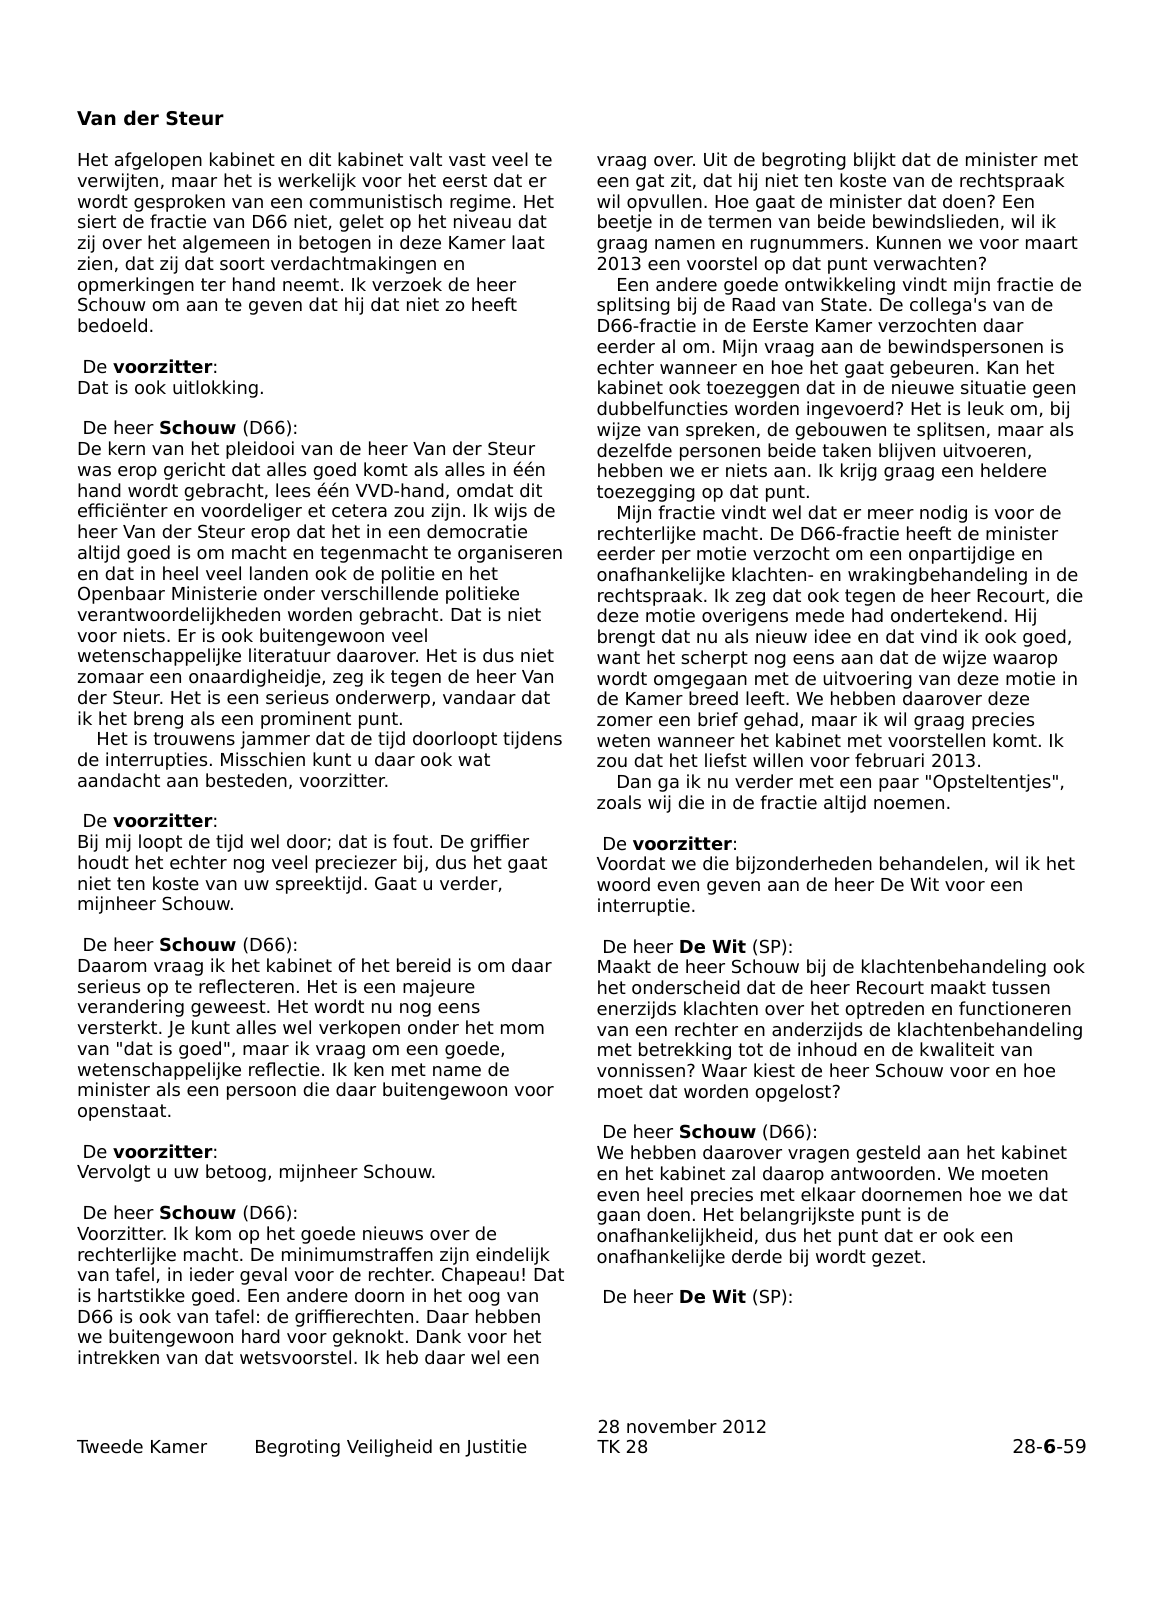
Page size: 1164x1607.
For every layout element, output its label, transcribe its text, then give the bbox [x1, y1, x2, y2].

text Mijn fractie vindt wel dat er meer nodig is voor de rechterlijke macht. De D66-fractie heeft de minister eerder per motie verzocht om een onpartijdige en onafhankelijke klachten- en wrakingbehandeling in de rechtspraak. Ik zeg dat ook tegen de heer Recourt, die deze motie overigens mede had ondertekend. Hij brengt dat nu als nieuw idee en dat vind ik ook goed, want het scherpt nog eens aan dat de wijze waarop wordt omgegaan met de uitvoering van deze motie in de Kamer breed leeft. We hebben daarover deze zomer een brief gehad, maar ik wil graag precies weten wanneer het kabinet met voorstellen komt. Ik zou dat het liefst willen voor februari 2013. [596, 503, 1087, 772]
text De voorzitter: [77, 1142, 567, 1162]
text Vervolgt u uw betoog, mijnheer Schouw. [77, 1162, 567, 1183]
text De voorzitter: [596, 833, 1087, 854]
text Het afgelopen kabinet en dit kabinet valt vast veel te verwijten, maar het is werkelijk voor het eerst dat er wordt gesproken van een communistisch regime. Het siert de fractie van D66 niet, gelet op het niveau dat zij over het algemeen in betogen in deze Kamer laat zien, dat zij dat soort verdachtmakingen en opmerkingen ter hand neemt. Ik verzoek de heer Schouw om aan te geven dat hij dat niet zo heeft bedoeld. [77, 150, 567, 337]
text Voorzitter. Ik kom op het goede nieuws over de rechterlijke macht. De minimumstraffen zijn eindelijk van tafel, in ieder geval voor de rechter. Chapeau! Dat is hartstikke goed. Een andere doorn in het oog van D66 is ook van tafel: de griffierechten. Daar hebben we buitengewoon hard voor geknokt. Dank voor het intrekken van dat wetsvoorstel. Ik heb daar wel een [77, 1224, 567, 1369]
text Bij mij loopt de tijd wel door; dat is fout. De griffier houdt het echter nog veel preciezer bij, dus het gaat niet ten koste van uw spreektijd. Gaat u verder, mijnheer Schouw. [77, 832, 567, 915]
text Voordat we die bijzonderheden behandelen, wil ik het woord even geven aan de heer De Wit voor een interruptie. [596, 854, 1087, 916]
text Het is trouwens jammer dat de tijd doorloopt tijdens de interrupties. Misschien kunt u daar ook wat aandacht aan besteden, voorzitter. [77, 729, 567, 791]
text De heer De Wit (SP): [596, 1287, 1087, 1308]
text De heer Schouw (D66): [77, 418, 567, 439]
text De voorzitter: [77, 811, 567, 832]
text De heer De Wit (SP): [596, 936, 1087, 957]
text De heer Schouw (D66): [77, 935, 567, 956]
text Maakt de heer Schouw bij de klachtenbehandeling ook het onderscheid dat de heer Recourt maakt tussen enerzijds klachten over het optreden en functioneren van een rechter en anderzijds de klachtenbehandeling met betrekking tot de inhoud en de kwaliteit van vonnissen? Waar kiest de heer Schouw voor en hoe moet dat worden opgelost? [596, 957, 1087, 1102]
text We hebben daarover vragen gesteld aan het kabinet en het kabinet zal daarop antwoorden. We moeten even heel precies met elkaar doornemen hoe we dat gaan doen. Het belangrijkste punt is de onafhankelijkheid, dus het punt dat er ook een onafhankelijke derde bij wordt gezet. [596, 1143, 1087, 1267]
text Dan ga ik nu verder met een paar "Opsteltentjes", zoals wij die in de fractie altijd noemen. [596, 772, 1087, 813]
text Dat is ook uitlokking. [77, 377, 567, 398]
text vraag over. Uit de begroting blijkt dat de minister met een gat zit, dat hij niet ten koste van de rechtspraak wil opvullen. Hoe gaat de minister dat doen? Een beetje in de termen van beide bewindslieden, wil ik graag namen en rugnummers. Kunnen we voor maart 2013 een voorstel op dat punt verwachten? [596, 150, 1087, 274]
text De heer Schouw (D66): [77, 1203, 567, 1224]
text De kern van het pleidooi van de heer Van der Steur was erop gericht dat alles goed komt als alles in één hand wordt gebracht, lees één VVD-hand, omdat dit efficiënter en voordeliger et cetera zou zijn. Ik wijs de heer Van der Steur erop dat het in een democratie altijd goed is om macht en tegenmacht te organiseren en dat in heel veel landen ook de politie en het Openbaar Ministerie onder verschillende politieke verantwoordelijkheden worden gebracht. Dat is niet voor niets. Er is ook buitengewoon veel wetenschappelijke literatuur daarover. Het is dus niet zomaar een onaardigheidje, zeg ik tegen de heer Van der Steur. Het is een serieus onderwerp, vandaar dat ik het breng als een prominent punt. [77, 439, 567, 729]
text Een andere goede ontwikkeling vindt mijn fractie de splitsing bij de Raad van State. De collega's van de D66-fractie in de Eerste Kamer verzochten daar eerder al om. Mijn vraag aan de bewindspersonen is echter wanneer en hoe het gaat gebeuren. Kan het kabinet ook toezeggen dat in de nieuwe situatie geen dubbelfuncties worden ingevoerd? Het is leuk om, bij wijze van spreken, de gebouwen te splitsen, maar als dezelfde personen beide taken blijven uitvoeren, hebben we er niets aan. Ik krijg graag een heldere toezegging op dat punt. [596, 274, 1087, 503]
text De voorzitter: [77, 357, 567, 377]
text De heer Schouw (D66): [596, 1122, 1087, 1143]
text Daarom vraag ik het kabinet of het bereid is om daar serieus op te reflecteren. Het is een majeure verandering geweest. Het wordt nu nog eens versterkt. Je kunt alles wel verkopen onder het mom van "dat is goed", maar ik vraag om een goede, wetenschappelijke reflectie. Ik ken met name de minister als een persoon die daar buitengewoon voor openstaat. [77, 956, 567, 1122]
